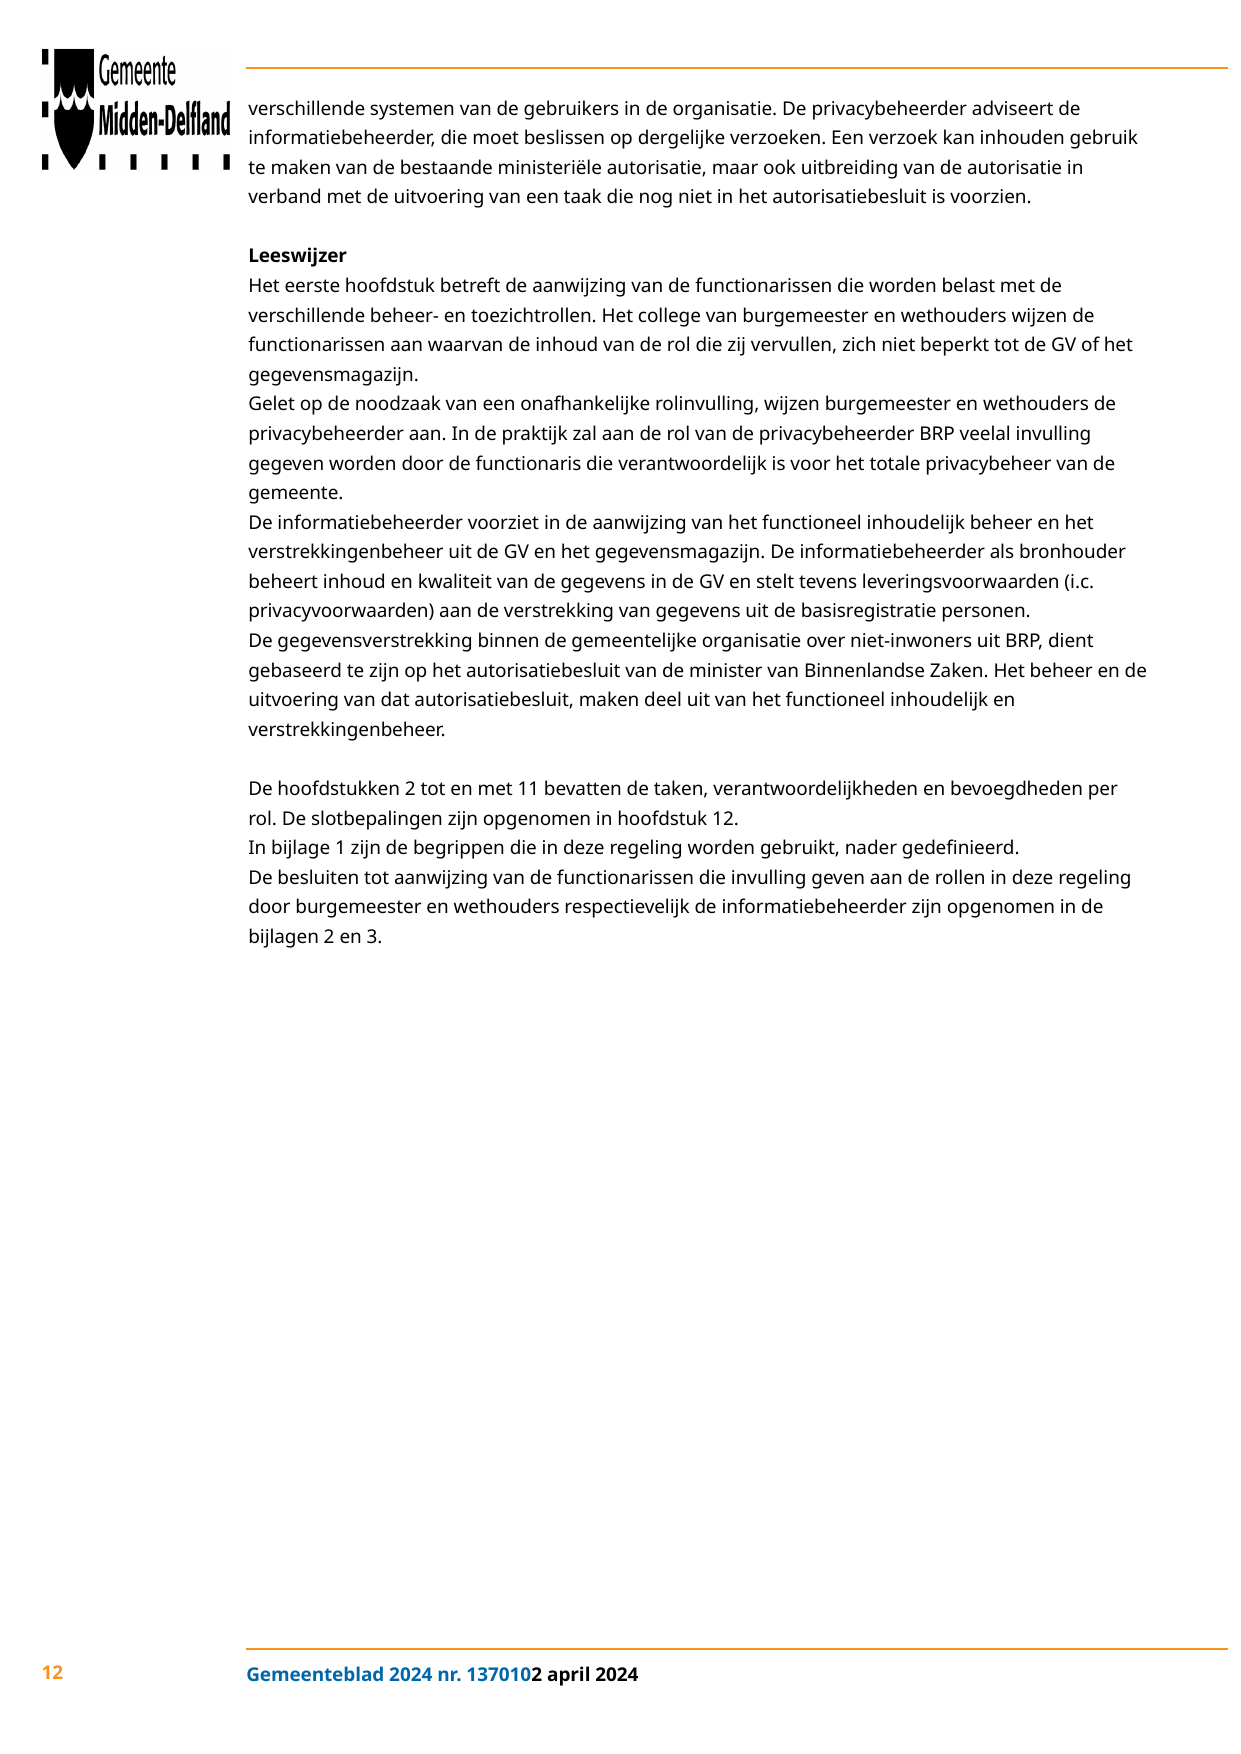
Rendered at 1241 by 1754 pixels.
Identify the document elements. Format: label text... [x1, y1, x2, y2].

text De besluiten tot aanwijzing van de functionarissen die invulling geven aan de rollen in deze regeling door burgemeester en wethouders respectievelijk de informatiebeheerder zijn opgenomen in de bijlagen 2 en 3. [248, 864, 1152, 949]
text De gegevensverstrekking binnen de gemeentelijke organisatie over niet-inwoners uit BRP, dient gebaseerd te zijn op het autorisatiebesluit van de minister van Binnenlandse Zaken. Het beheer en de uitvoering van dat autorisatiebesluit, maken deel uit van het functioneel inhoudelijk en verstrekkingenbeheer. [248, 627, 1152, 742]
text In bijlage 1 zijn de begrippen die in deze regeling worden gebruikt, nader gedefinieerd. [248, 834, 1152, 860]
text Het eerste hoofdstuk betreft de aanwijzing van de functionarissen die worden belast met de verschillende beheer- en toezichtrollen. Het college van burgemeester en wethouders wijzen de functionarissen aan waarvan de inhoud van de rol die zij vervullen, zich niet beperkt tot de GV of het gegevensmagazijn. [248, 272, 1152, 387]
text verschillende systemen van de gebruikers in de organisatie. De privacybeheerder adviseert de informatiebeheerder, die moet beslissen op dergelijke verzoeken. Een verzoek kan inhouden gebruik te maken van de bestaande ministeriële autorisatie, maar ook uitbreiding van de autorisatie in verband met de uitvoering van een taak die nog niet in het autorisatiebesluit is voorzien. [248, 95, 1152, 209]
text Gelet op de noodzaak van een onafhankelijke rolinvulling, wijzen burgemeester en wethouders de privacybeheerder aan. In de praktijk zal aan de rol van de privacybeheerder BRP veelal invulling gegeven worden door de functionaris die verantwoordelijk is voor het totale privacybeheer van de gemeente. [248, 391, 1152, 505]
text De hoofdstukken 2 tot en met 11 bevatten de taken, verantwoordelijkheden en bevoegdheden per rol. De slotbepalingen zijn opgenomen in hoofdstuk 12. [248, 775, 1152, 831]
text De informatiebeheerder voorziet in de aanwijzing van het functioneel inhoudelijk beheer en het verstrekkingenbeheer uit de GV en het gegevensmagazijn. De informatiebeheerder als bronhouder beheert inhoud en kwaliteit van de gegevens in de GV en stelt tevens leveringsvoorwaarden (i.c. privacyvoorwaarden) aan de verstrekking van gegevens uit de basisregistratie personen. [248, 509, 1152, 623]
picture [41, 47, 231, 172]
text Leeswijzer [248, 243, 1152, 268]
